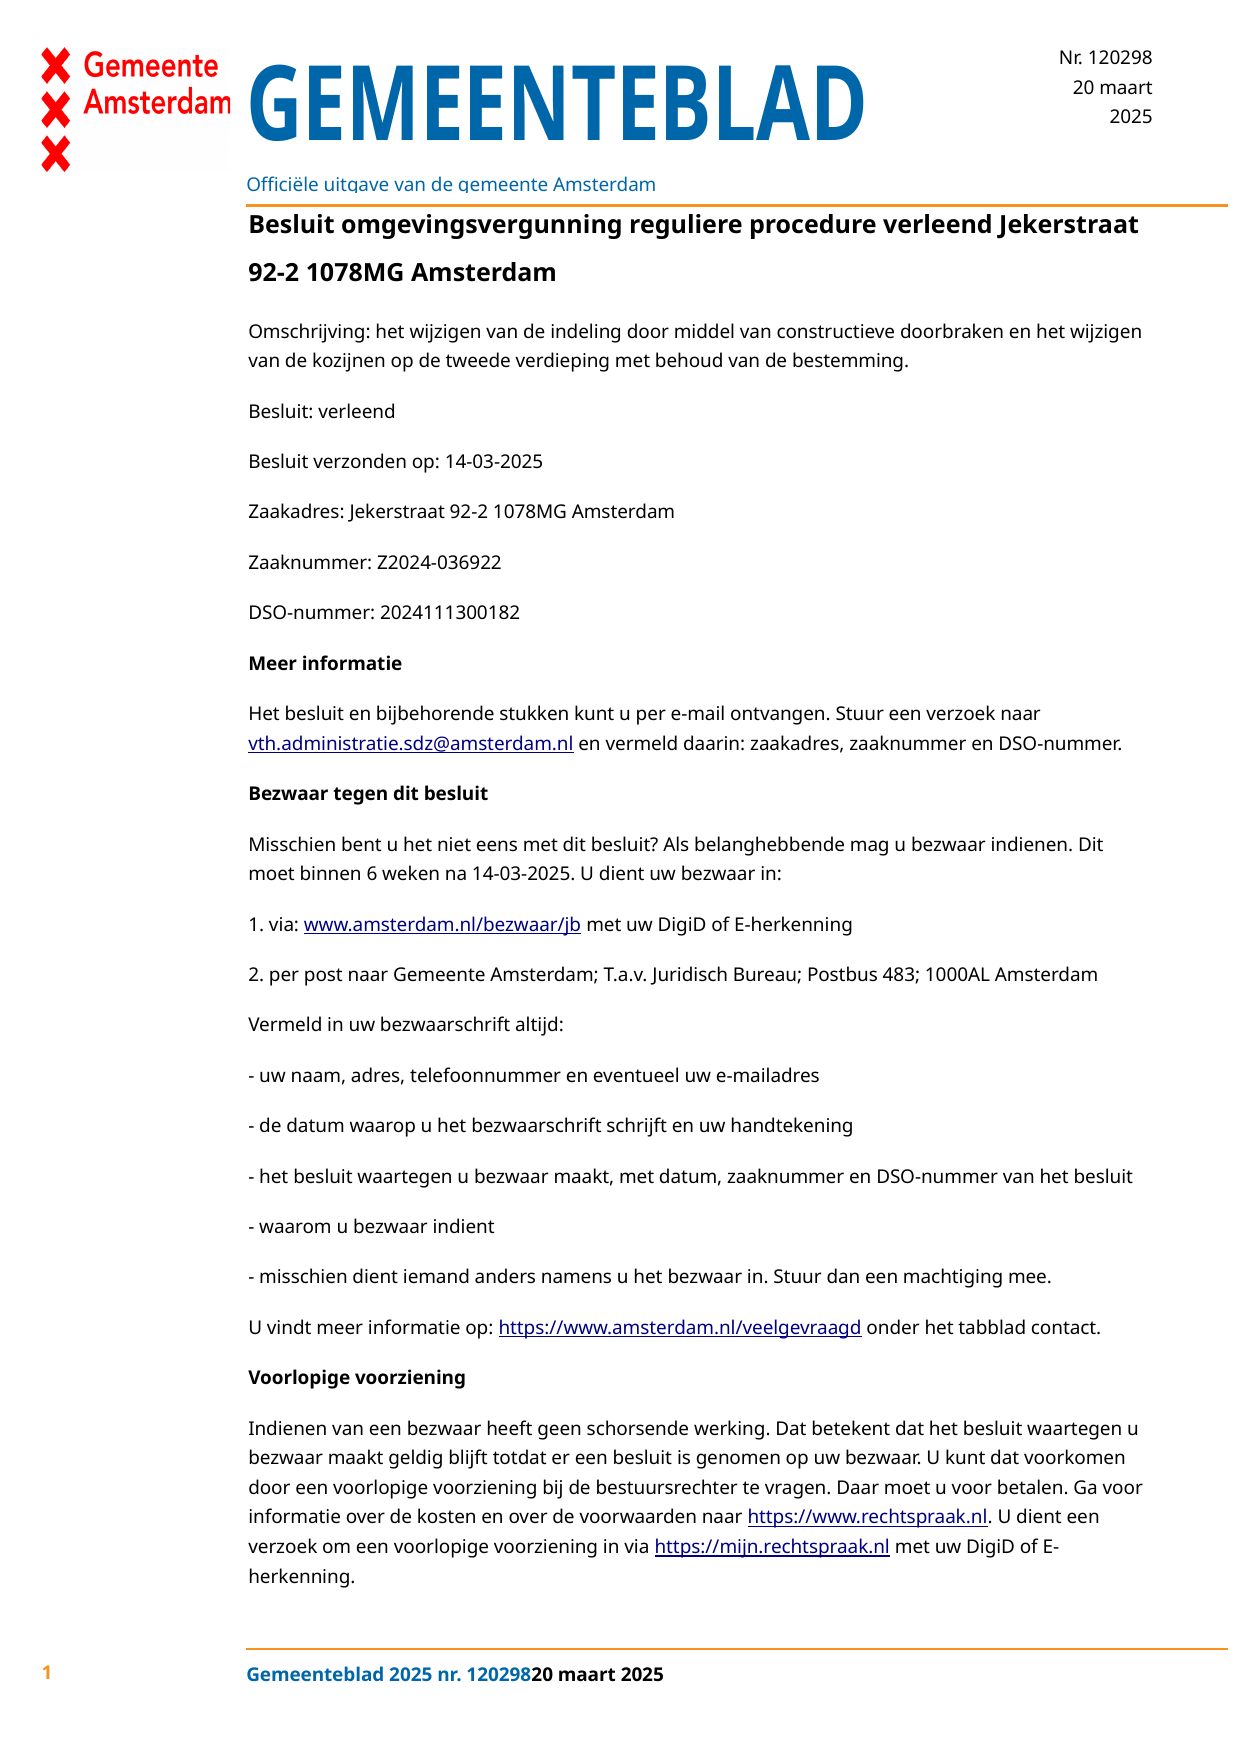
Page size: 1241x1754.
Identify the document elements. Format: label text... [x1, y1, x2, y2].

text Besluit: verleend [248, 398, 1152, 424]
text Zaakadres: Jekerstraat 92-2 1078MG Amsterdam [248, 499, 1152, 524]
text - het besluit waartegen u bezwaar maakt, met datum, zaaknummer en DSO-nummer van het besluit [248, 1163, 1152, 1189]
text - waarom u bezwaar indient [248, 1213, 1152, 1239]
text Indienen van een bezwaar heeft geen schorsende werking. Dat betekent dat het besluit waartegen u bezwaar maakt geldig blijft totdat er een besluit is genomen op uw bezwaar. U kunt dat voorkomen door een voorlopige voorziening bij de bestuursrechter te vragen. Daar moet u voor betalen. Ga voor informatie over de kosten en over de voorwaarden naar https://www.rechtspraak.nl. U dient een verzoek om een voorlopige voorziening in via https://mijn.rechtspraak.nl met uw DigiD of E-herkenning. [248, 1415, 1152, 1589]
text Meer informatie [248, 650, 1152, 676]
text Misschien bent u het niet eens met dit besluit? Als belanghebbende mag u bezwaar indienen. Dit moet binnen 6 weken na 14-03-2025. U dient uw bezwaar in: [248, 831, 1152, 886]
text Bezwaar tegen dit besluit [248, 780, 1152, 806]
text - de datum waarop u het bezwaarschrift schrijft en uw handtekening [248, 1112, 1152, 1138]
picture [41, 47, 231, 172]
text Het besluit en bijbehorende stukken kunt u per e-mail ontvangen. Stuur een verzoek naar vth.administratie.sdz@amsterdam.nl en vermeld daarin: zaakadres, zaaknummer en DSO-nummer. [248, 700, 1152, 756]
text Voorlopige voorziening [248, 1364, 1152, 1390]
text U vindt meer informatie op: https://www.amsterdam.nl/veelgevraagd onder het tabblad contact. [248, 1314, 1152, 1340]
text - uw naam, adres, telefoonnummer en eventueel uw e-mailadres [248, 1062, 1152, 1088]
text Besluit verzonden op: 14-03-2025 [248, 448, 1152, 474]
text Zaaknummer: Z2024-036922 [248, 549, 1152, 575]
text 2. per post naar Gemeente Amsterdam; T.a.v. Juridisch Bureau; Postbus 483; 1000AL Amsterdam [248, 961, 1152, 987]
text Besluit omgevingsvergunning reguliere procedure verleend Jekerstraat 92-2 1078MG Amsterdam [248, 207, 1152, 288]
text 1. via: www.amsterdam.nl/bezwaar/jb met uw DigiD of E-herkenning [248, 911, 1152, 937]
text Omschrijving: het wijzigen van de indeling door middel van constructieve doorbraken en het wijzigen van de kozijnen op de tweede verdieping met behoud van de bestemming. [248, 318, 1152, 373]
text Vermeld in uw bezwaarschrift altijd: [248, 1012, 1152, 1037]
text DSO-nummer: 2024111300182 [248, 599, 1152, 625]
text - misschien dient iemand anders namens u het bezwaar in. Stuur dan een machtiging mee. [248, 1264, 1152, 1289]
